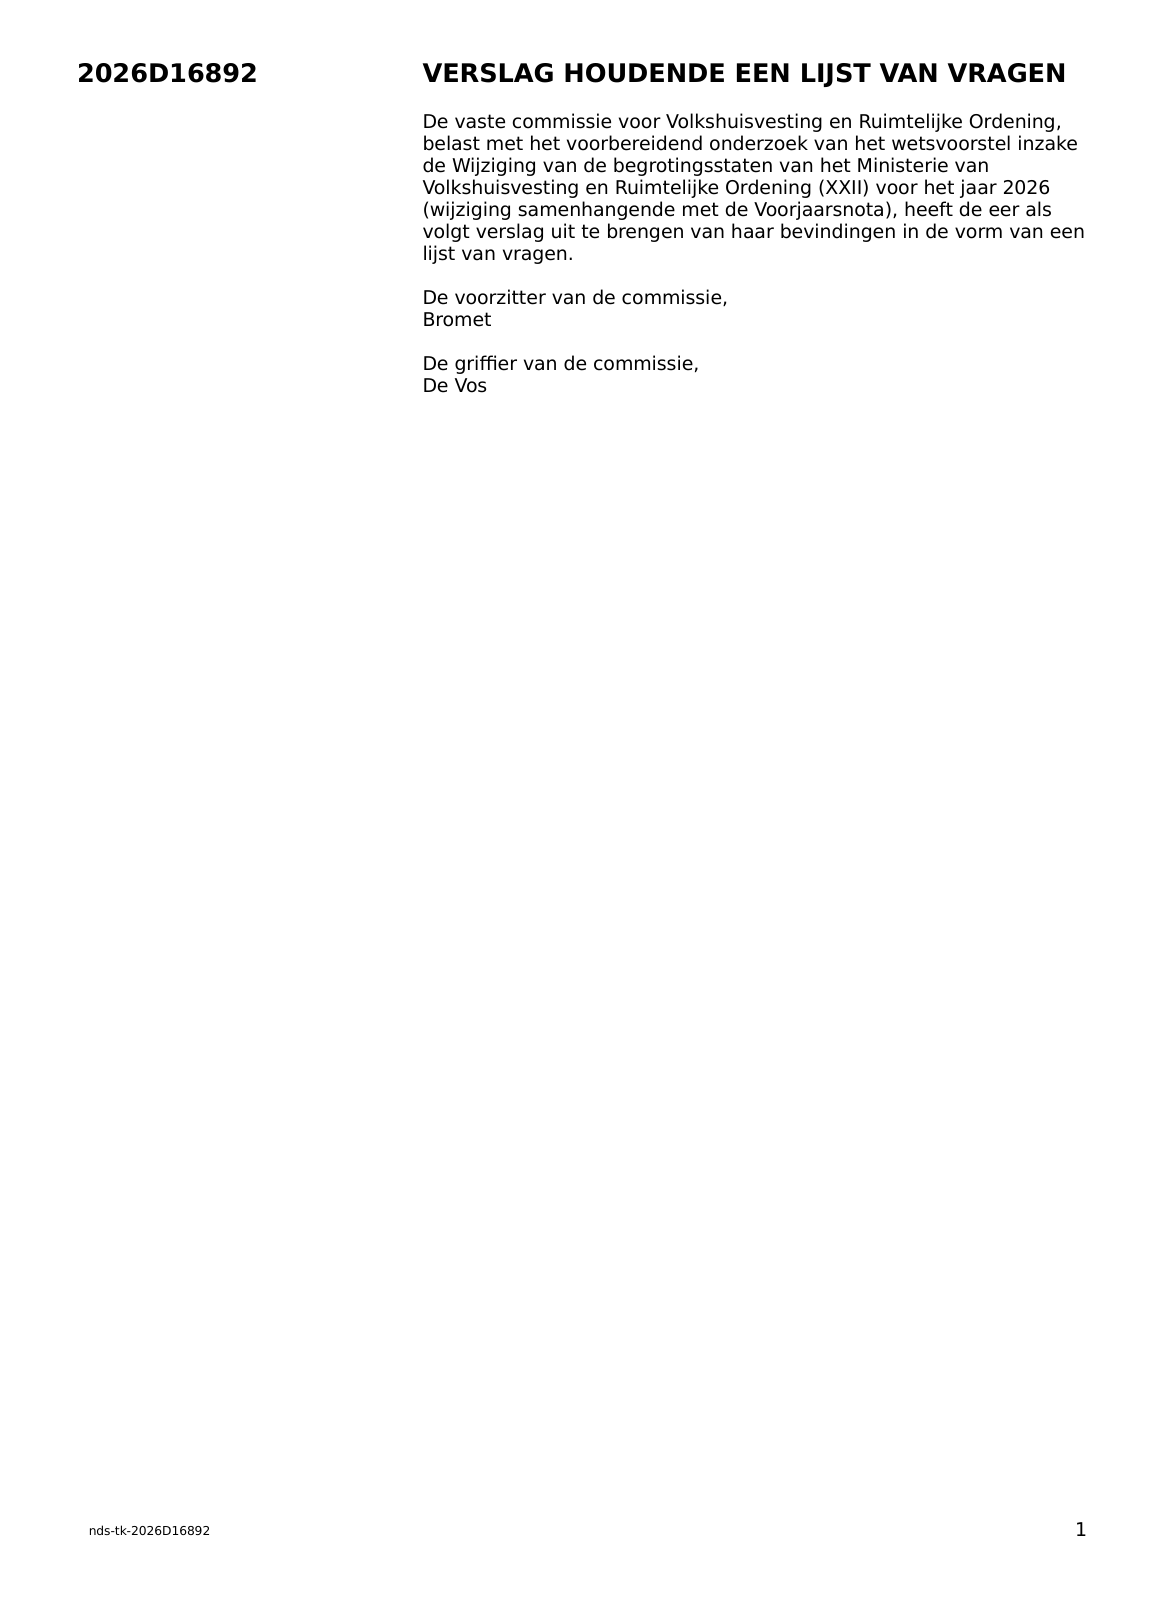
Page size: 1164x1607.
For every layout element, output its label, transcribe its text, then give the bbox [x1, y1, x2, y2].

text De Vos [422, 375, 1087, 397]
text De griffier van de commissie, [422, 353, 1087, 375]
text De voorzitter van de commissie, [422, 287, 1087, 309]
text De vaste commissie voor Volkshuisvesting en Ruimtelijke Ordening, belast met het voorbereidend onderzoek van het wetsvoorstel inzake de Wijziging van de begrotingsstaten van het Ministerie van Volkshuisvesting en Ruimtelijke Ordening (XXII) voor het jaar 2026 (wijziging samenhangende met de Voorjaarsnota), heeft de eer als volgt verslag uit te brengen van haar bevindingen in de vorm van een lijst van vragen. [422, 111, 1087, 265]
text 2026D16892 VERSLAG HOUDENDE EEN LIJST VAN VRAGEN [77, 59, 1087, 89]
text nds-tk-2026D16892 [88, 1524, 323, 1538]
text Bromet [422, 309, 1087, 331]
